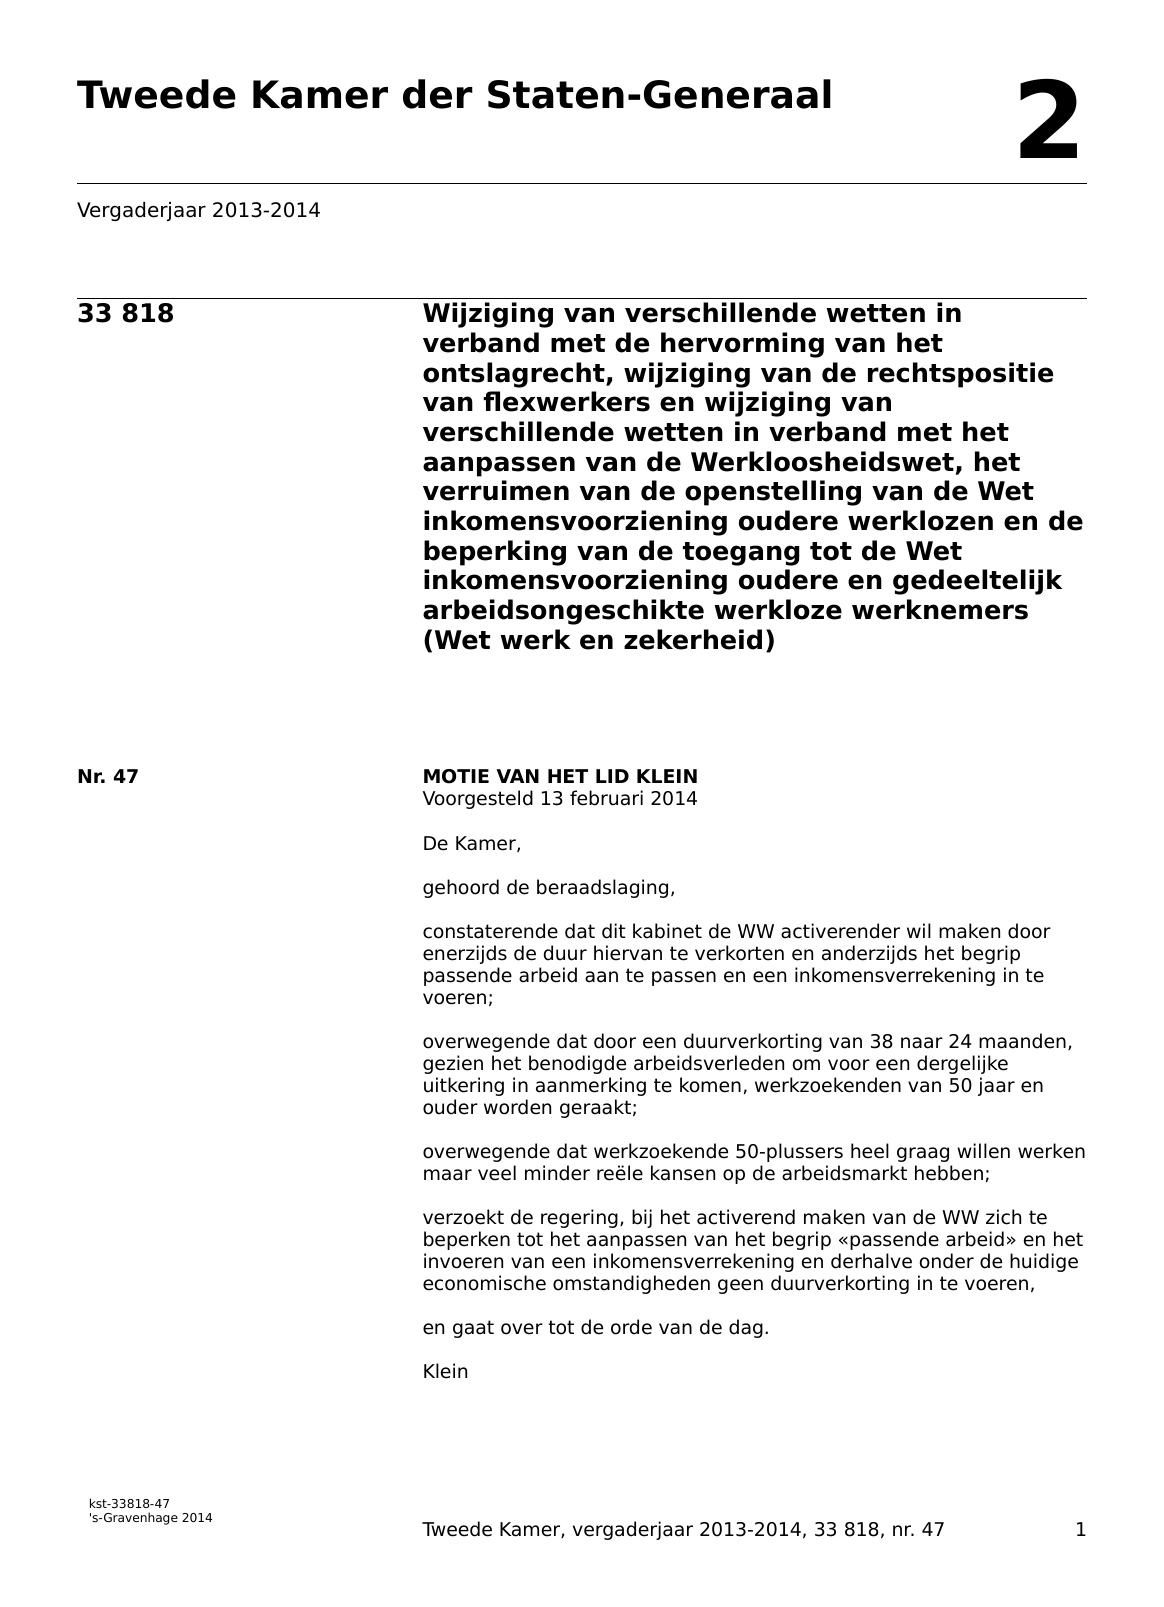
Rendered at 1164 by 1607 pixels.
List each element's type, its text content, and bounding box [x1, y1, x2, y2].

text overwegende dat door een duurverkorting van 38 naar 24 maanden, gezien het benodigde arbeidsverleden om voor een dergelijke uitkering in aanmerking te komen, werkzoekenden van 50 jaar en ouder worden geraakt; [422, 1031, 1087, 1119]
subtitle Nr. 47 MOTIE VAN HET LID KLEIN [77, 766, 1087, 788]
text 's-Gravenhage 2014 [88, 1511, 323, 1525]
text gehoord de beraadslaging, [422, 877, 1087, 898]
text kst-33818-47 [88, 1497, 323, 1511]
table_cell Vergaderjaar 2013-2014 [77, 184, 1087, 298]
text overwegende dat werkzoekende 50-plussers heel graag willen werken maar veel minder reële kansen op de arbeidsmarkt hebben; [422, 1141, 1087, 1185]
table_header 2 [886, 59, 1087, 183]
subtitle 33 818 Wijziging van verschillende wetten in verband met de hervorming van het ontslagrecht, wijziging van de rechtspositie van flexwerkers en wijziging van verschillende wetten in verband met het aanpassen van de Werkloosheidswet, het verruimen van de openstelling van de Wet inkomensvoorziening oudere werklozen en de beperking van de toegang tot de Wet inkomensvoorziening oudere en gedeeltelijk arbeidsongeschikte werkloze werknemers (Wet werk en zekerheid) [77, 299, 1087, 655]
text en gaat over tot de orde van de dag. [422, 1317, 1087, 1339]
text constaterende dat dit kabinet de WW activerender wil maken door enerzijds de duur hiervan te verkorten en anderzijds het begrip passende arbeid aan te passen en een inkomensverrekening in te voeren; [422, 921, 1087, 1009]
text verzoekt de regering, bij het activerend maken van de WW zich te beperken tot het aanpassen van het begrip «passende arbeid» en het invoeren van een inkomensverrekening en derhalve onder de huidige economische omstandigheden geen duurverkorting in te voeren, [422, 1207, 1087, 1295]
text De Kamer, [422, 832, 1087, 854]
table_header Tweede Kamer der Staten-Generaal [77, 59, 886, 183]
text Klein [422, 1361, 1087, 1383]
text Voorgesteld 13 februari 2014 [422, 788, 1087, 810]
